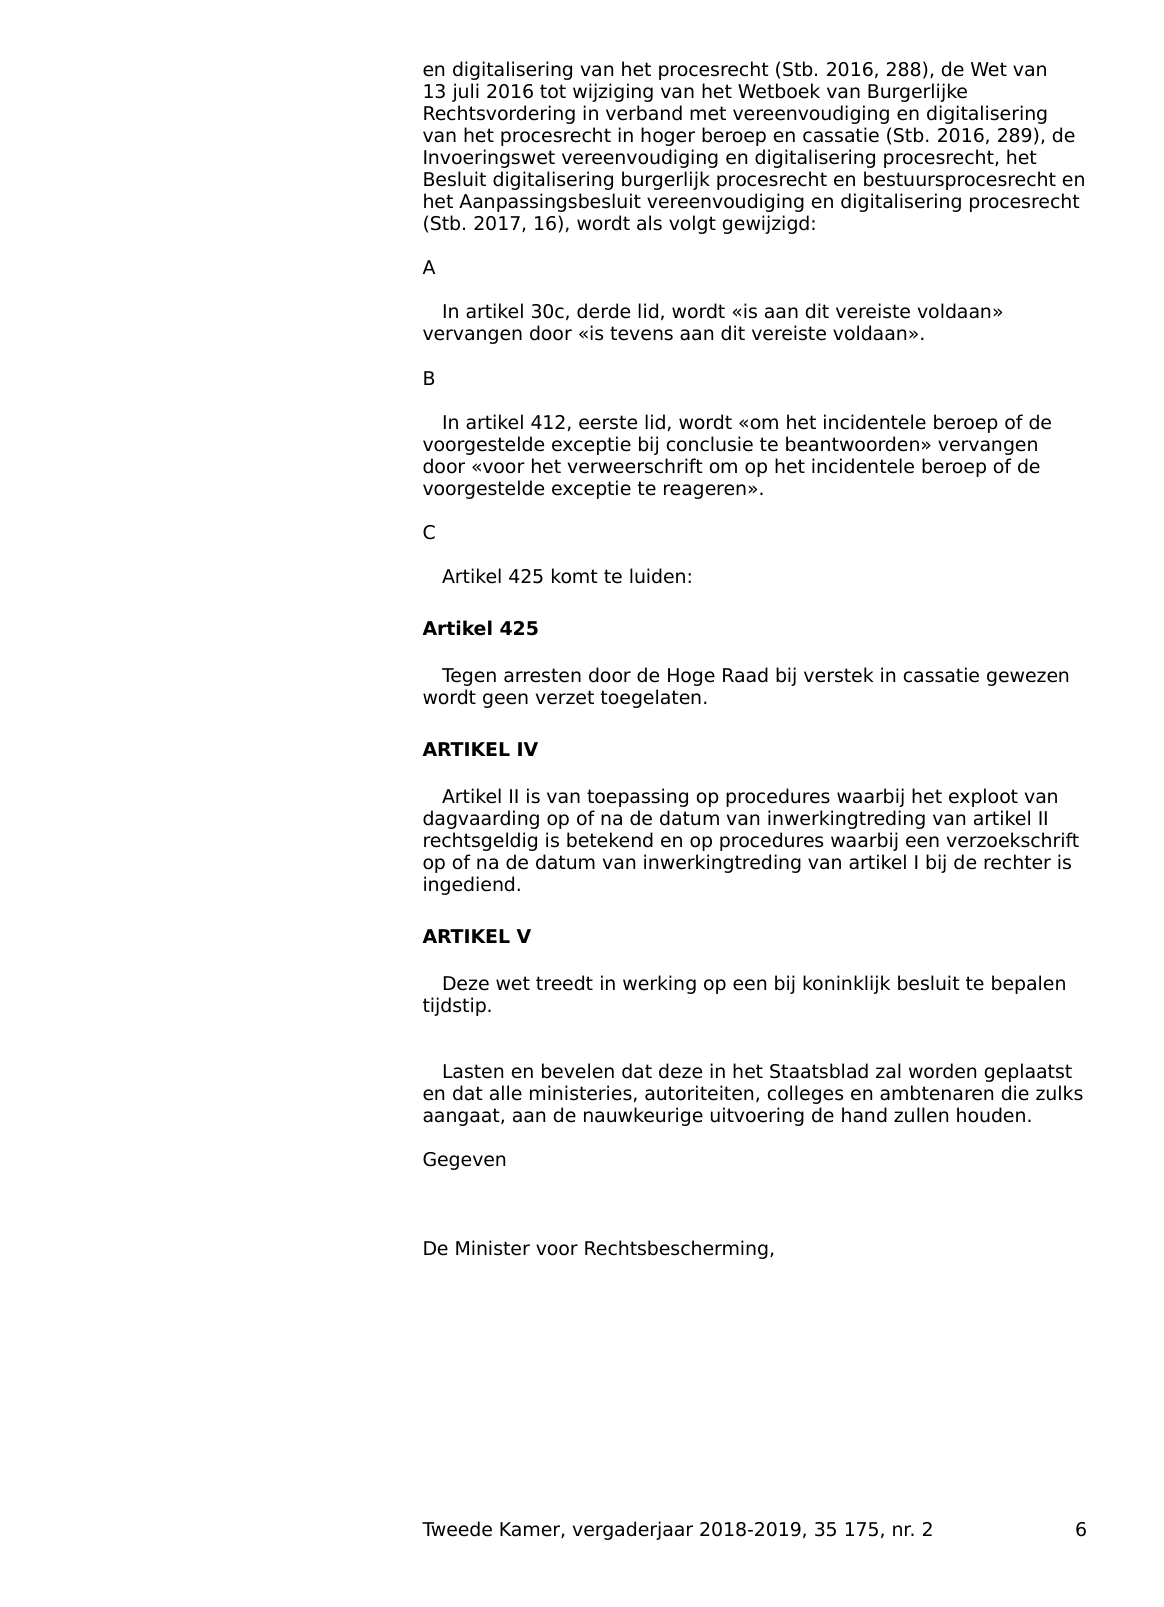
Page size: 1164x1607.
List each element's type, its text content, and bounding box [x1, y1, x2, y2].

text Lasten en bevelen dat deze in het Staatsblad zal worden geplaatst en dat alle ministeries, autoriteiten, colleges en ambtenaren die zulks aangaat, aan de nauwkeurige uitvoering de hand zullen houden. [422, 1061, 1087, 1127]
text In artikel 412, eerste lid, wordt «om het incidentele beroep of de voorgestelde exceptie bij conclusie te beantwoorden» vervangen door «voor het verweerschrift om op het incidentele beroep of de voorgestelde exceptie te reageren». [422, 412, 1087, 499]
text In artikel 30c, derde lid, wordt «is aan dit vereiste voldaan» vervangen door «is tevens aan dit vereiste voldaan». [422, 301, 1087, 345]
subtitle Artikel 425 [422, 618, 1087, 640]
text Artikel 425 komt te luiden: [422, 566, 1087, 588]
text en digitalisering van het procesrecht (Stb. 2016, 288), de Wet van 13 juli 2016 tot wijziging van het Wetboek van Burgerlijke Rechtsvordering in verband met vereenvoudiging en digitalisering van het procesrecht in hoger beroep en cassatie (Stb. 2016, 289), de Invoeringswet vereenvoudiging en digitalisering procesrecht, het Besluit digitalisering burgerlijk procesrecht en bestuursprocesrecht en het Aanpassingsbesluit vereenvoudiging en digitalisering procesrecht (Stb. 2017, 16), wordt als volgt gewijzigd: [422, 59, 1087, 235]
text Tegen arresten door de Hoge Raad bij verstek in cassatie gewezen wordt geen verzet toegelaten. [422, 665, 1087, 709]
subtitle ARTIKEL V [422, 926, 1087, 948]
text C [422, 522, 1087, 544]
subtitle ARTIKEL IV [422, 739, 1087, 761]
text A [422, 257, 1087, 279]
text Deze wet treedt in werking op een bij koninklijk besluit te bepalen tijdstip. [422, 973, 1087, 1017]
text De Minister voor Rechtsbescherming, [422, 1238, 1087, 1259]
text Gegeven [422, 1149, 1087, 1171]
text Artikel II is van toepassing op procedures waarbij het exploot van dagvaarding op of na de datum van inwerkingtreding van artikel II rechtsgeldig is betekend en op procedures waarbij een verzoekschrift op of na de datum van inwerkingtreding van artikel I bij de rechter is ingediend. [422, 786, 1087, 896]
text B [422, 367, 1087, 389]
